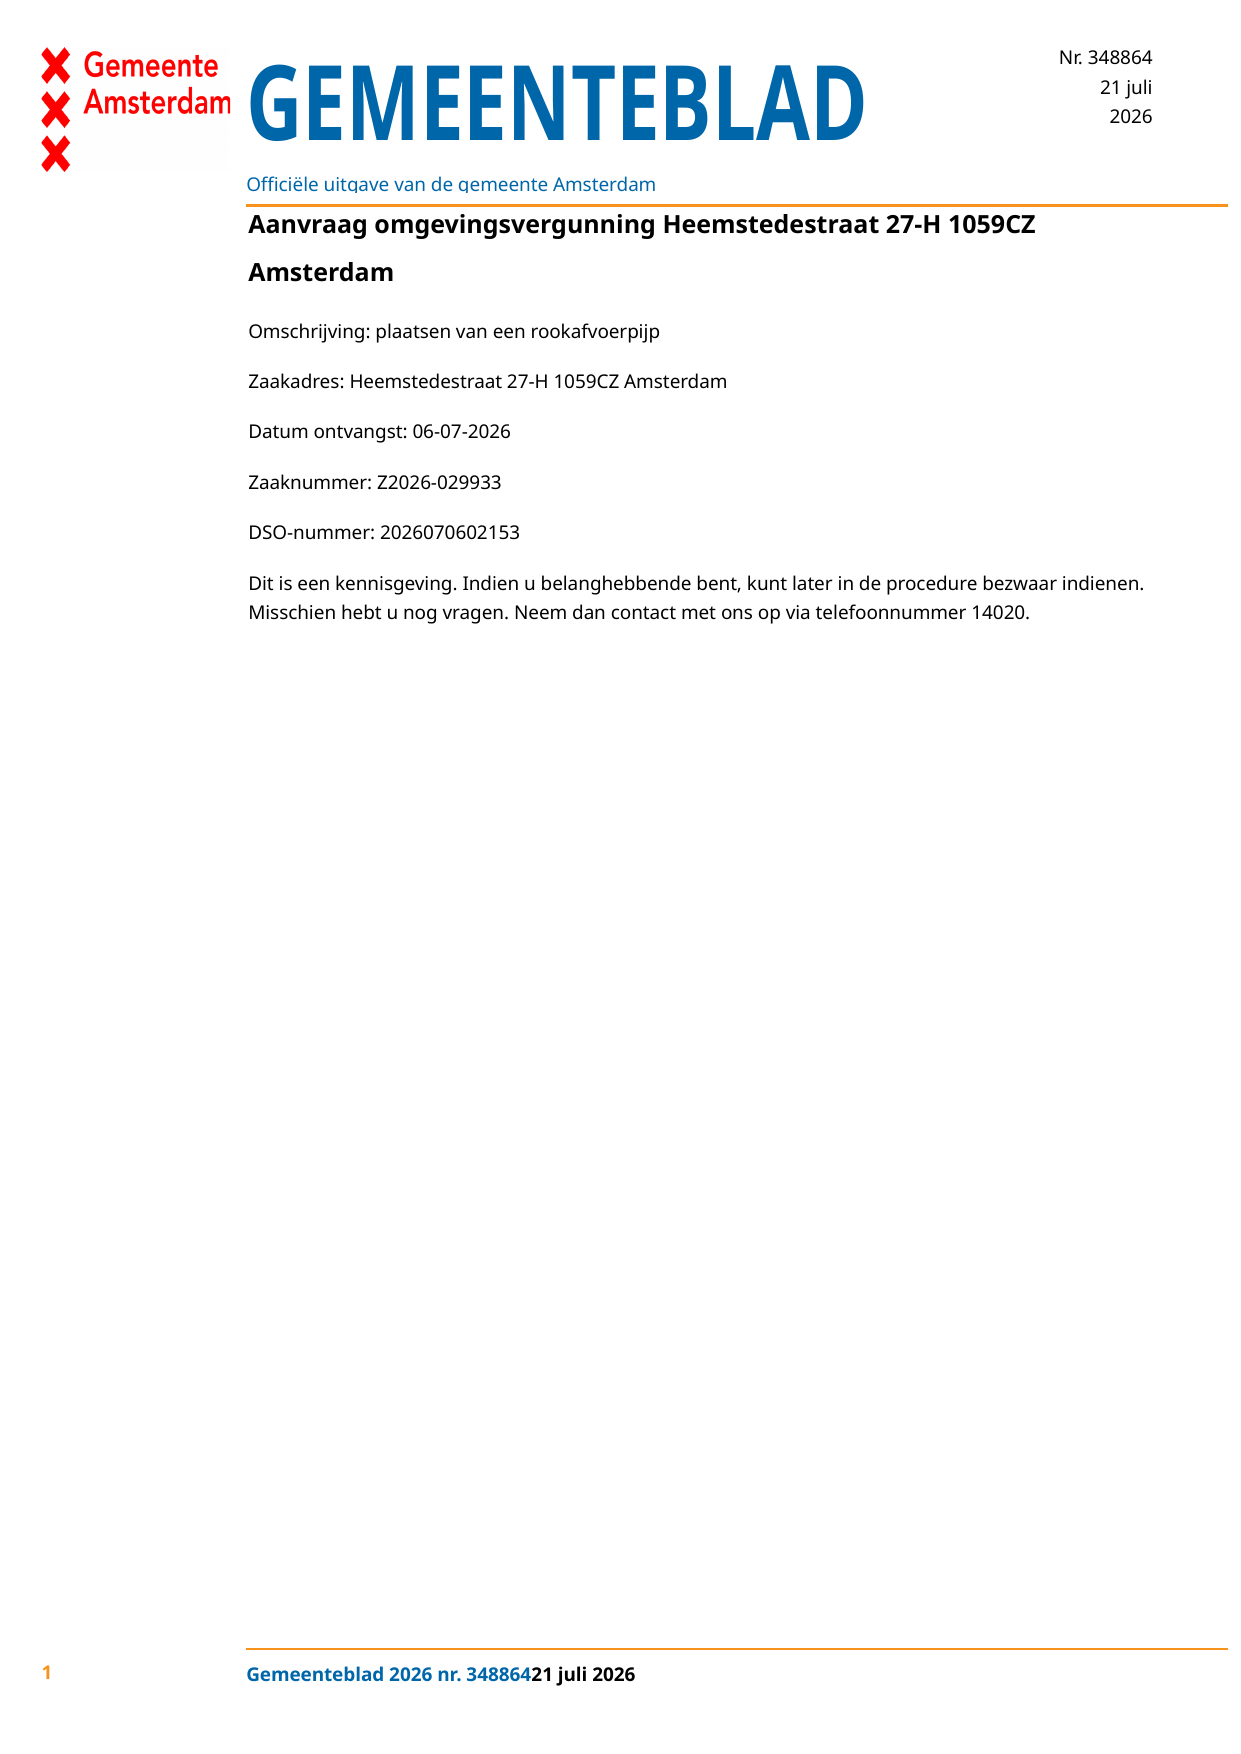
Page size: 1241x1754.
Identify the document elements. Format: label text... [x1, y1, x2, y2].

text Zaakadres: Heemstedestraat 27-H 1059CZ Amsterdam [248, 368, 1152, 394]
text Datum ontvangst: 06-07-2026 [248, 419, 1152, 444]
text Aanvraag omgevingsvergunning Heemstedestraat 27-H 1059CZ Amsterdam [248, 207, 1152, 288]
text Zaaknummer: Z2026-029933 [248, 469, 1152, 495]
picture [41, 47, 231, 172]
text Dit is een kennisgeving. Indien u belanghebbende bent, kunt later in de procedure bezwaar indienen. Misschien hebt u nog vragen. Neem dan contact met ons op via telefoonnummer 14020. [248, 570, 1152, 625]
text Omschrijving: plaatsen van een rookafvoerpijp [248, 318, 1152, 344]
text DSO-nummer: 2026070602153 [248, 519, 1152, 545]
